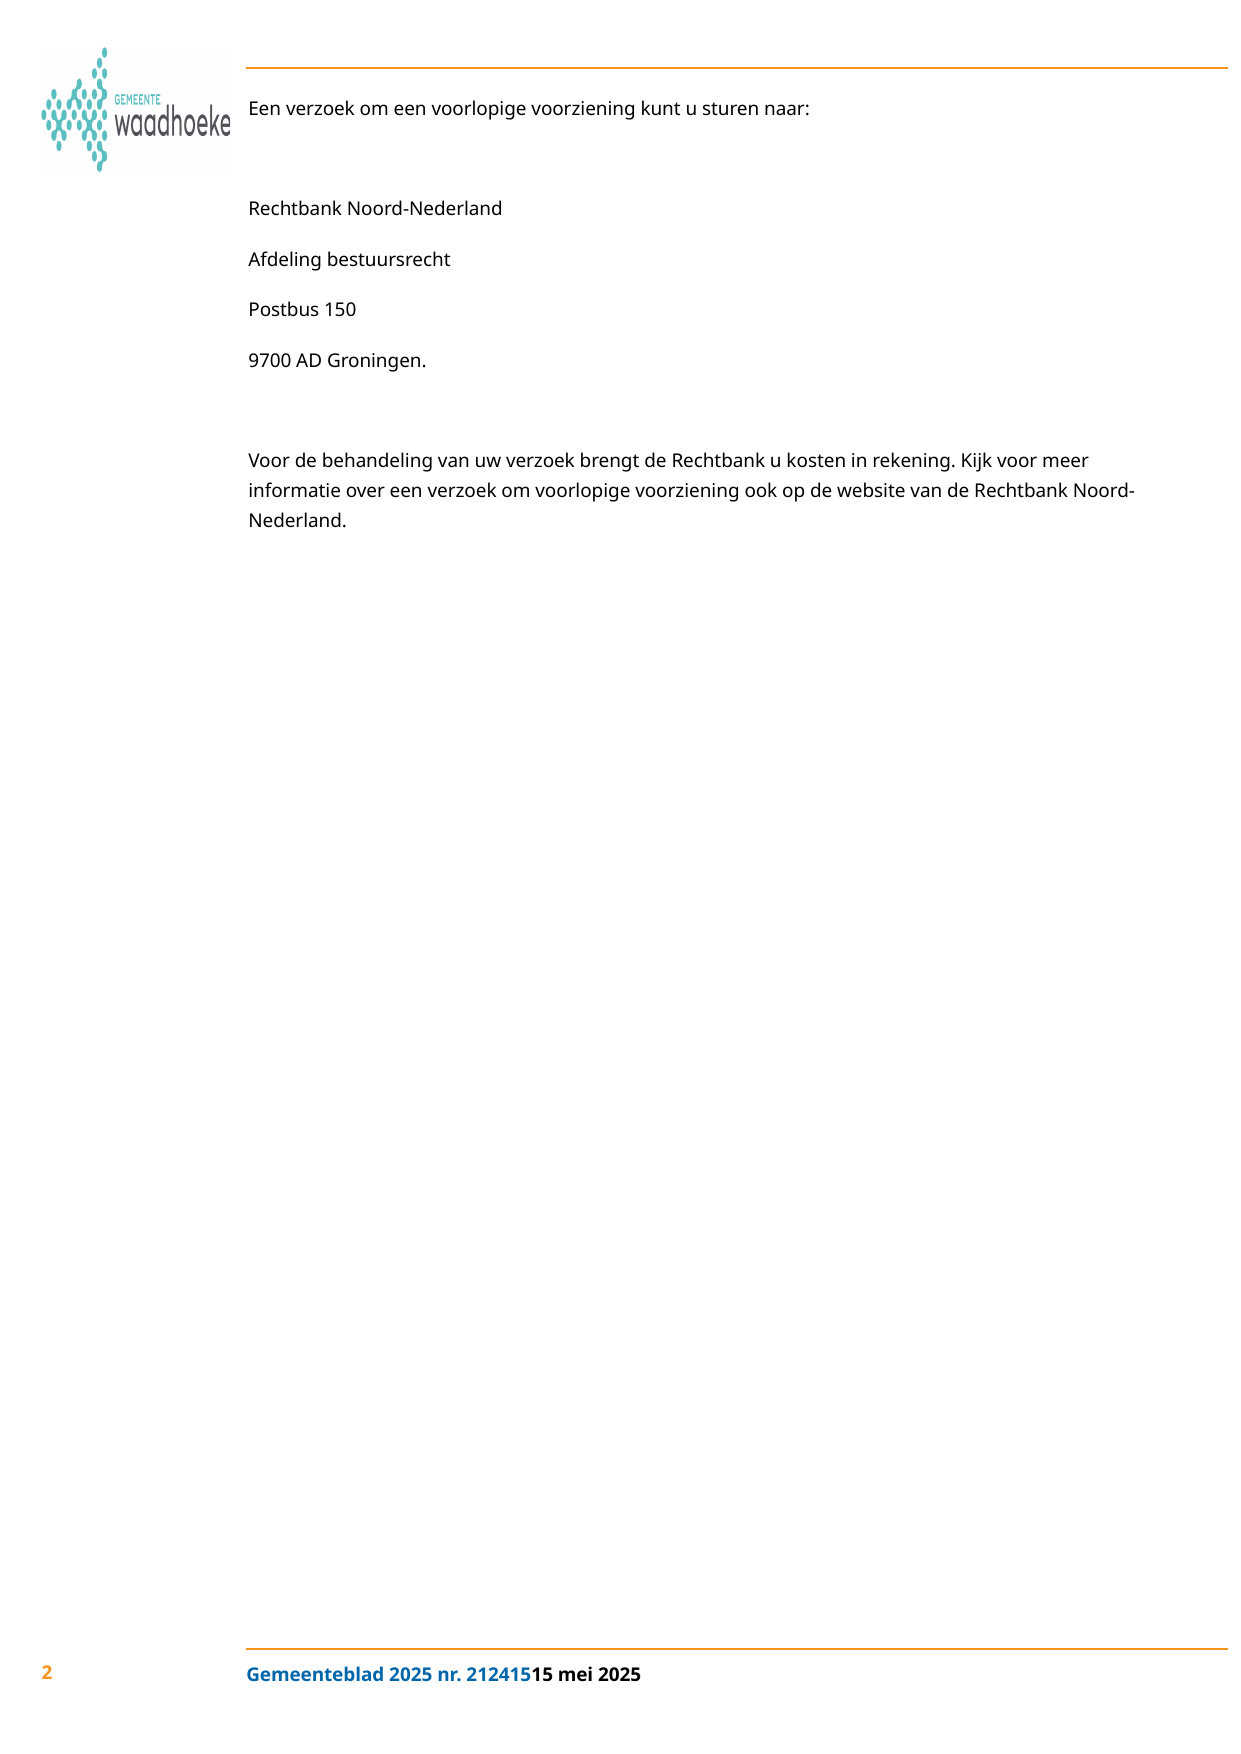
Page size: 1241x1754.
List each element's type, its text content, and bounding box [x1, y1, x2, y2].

text Rechtbank Noord-Nederland [248, 196, 1152, 221]
text Voor de behandeling van uw verzoek brengt de Rechtbank u kosten in rekening. Kijk voor meer informatie over een verzoek om voorlopige voorziening ook op de website van de Rechtbank Noord-Nederland. [248, 448, 1152, 533]
text Afdeling bestuursrecht [248, 246, 1152, 272]
picture [41, 47, 231, 172]
text 9700 AD Groningen. [248, 347, 1152, 373]
text Postbus 150 [248, 296, 1152, 322]
text Een verzoek om een voorlopige voorziening kunt u sturen naar: [248, 95, 1152, 121]
